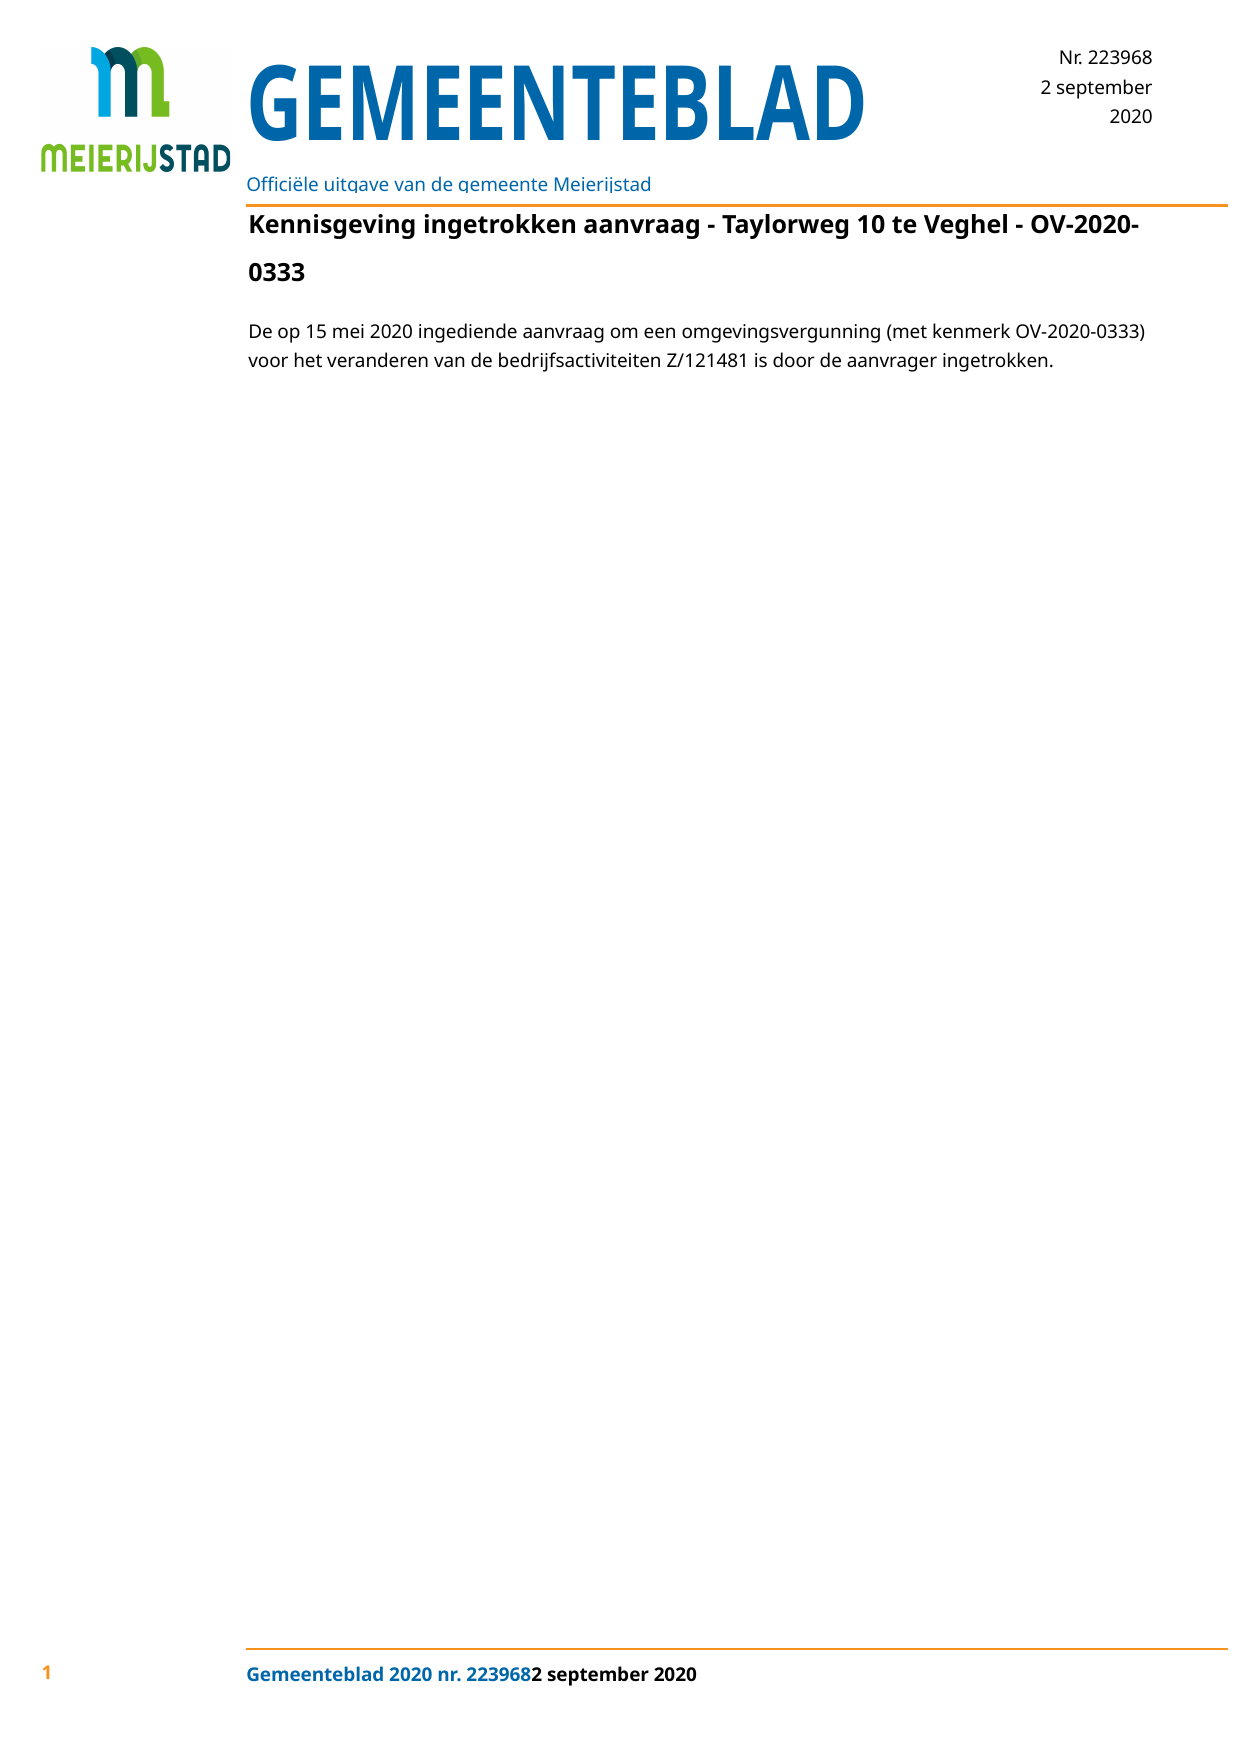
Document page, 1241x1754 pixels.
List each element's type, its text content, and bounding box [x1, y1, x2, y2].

text Kennisgeving ingetrokken aanvraag - Taylorweg 10 te Veghel - OV-2020-0333 [248, 207, 1152, 288]
text De op 15 mei 2020 ingediende aanvraag om een omgevingsvergunning (met kenmerk OV-2020-0333) voor het veranderen van de bedrijfsactiviteiten Z/121481 is door de aanvrager ingetrokken. [248, 318, 1152, 373]
picture [41, 47, 231, 172]
